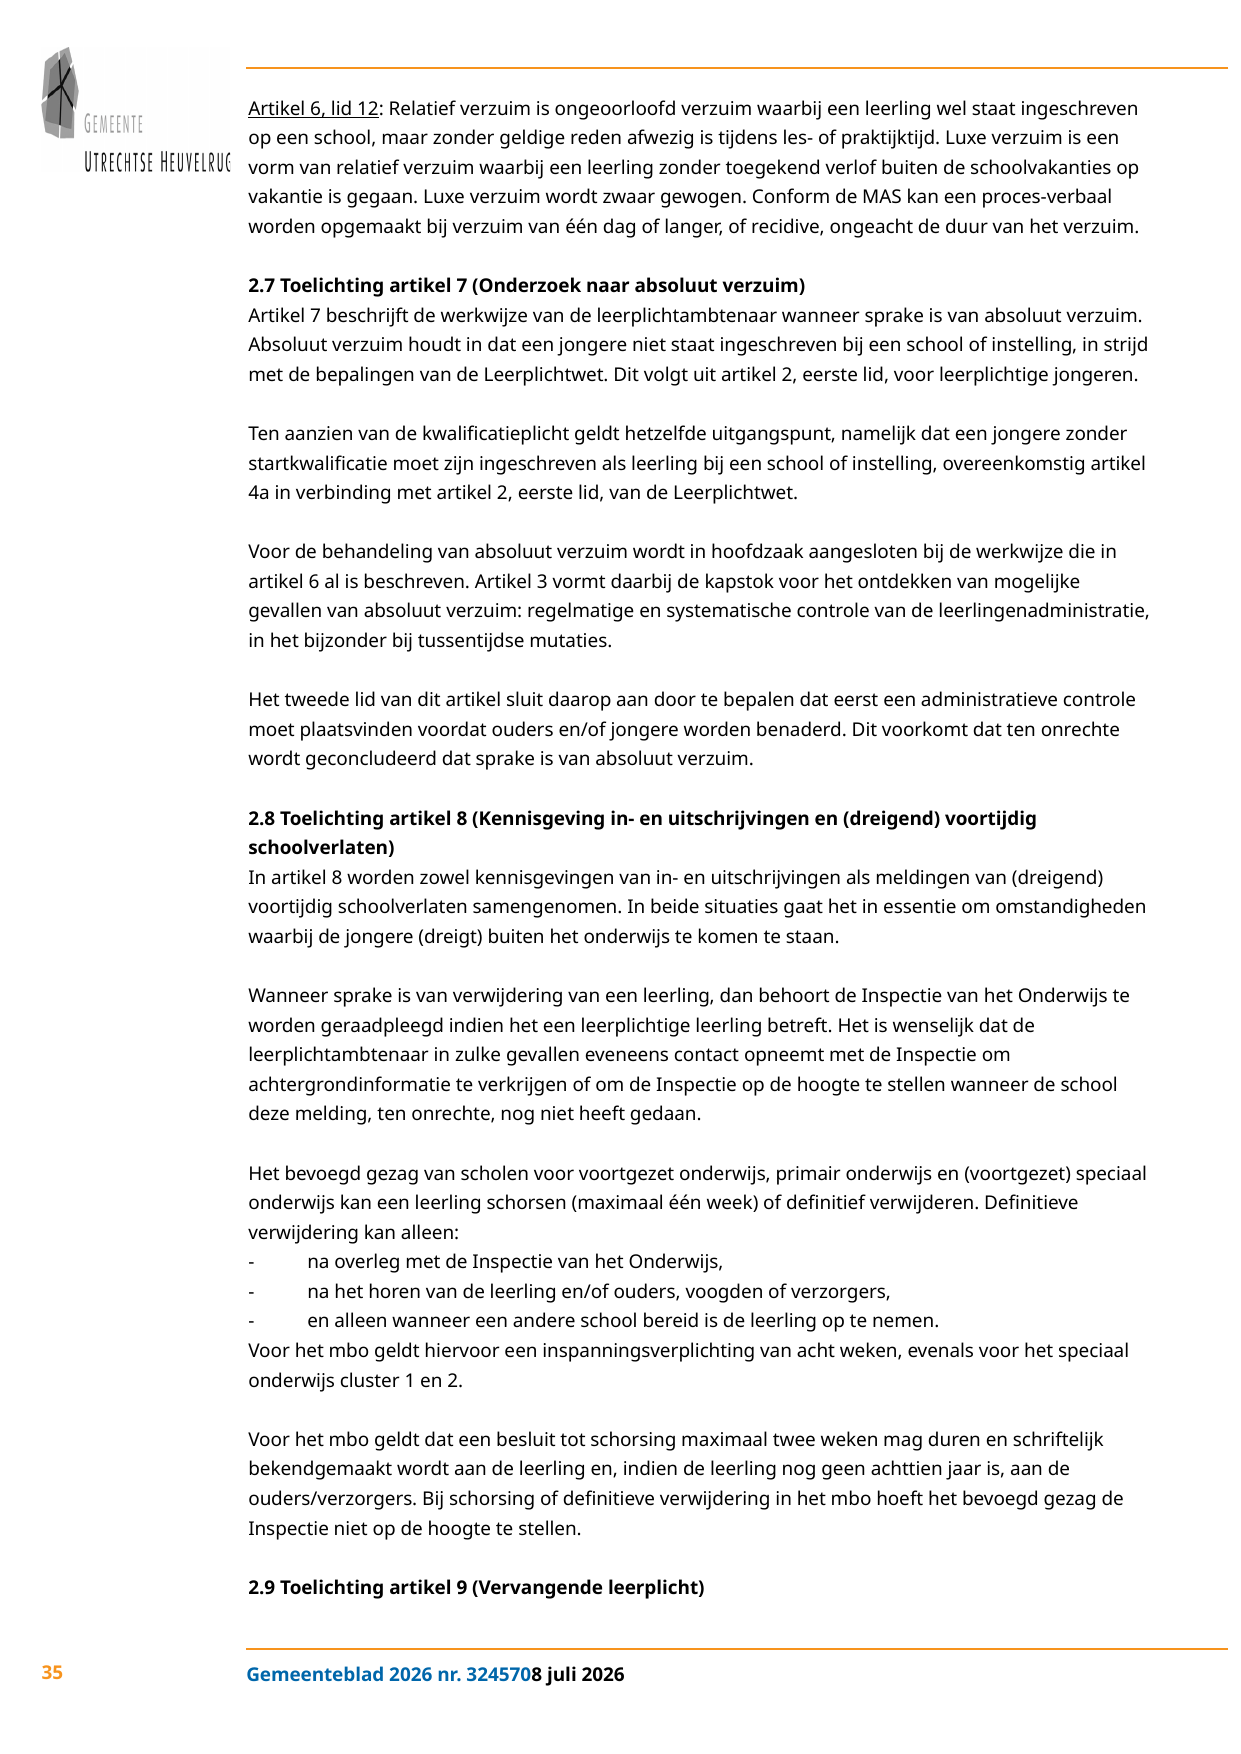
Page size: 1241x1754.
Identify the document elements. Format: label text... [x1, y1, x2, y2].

text 2.8 Toelichting artikel 8 (Kennisgeving in- en uitschrijvingen en (dreigend) voortijdig schoolverlaten) [248, 805, 1152, 860]
text Voor de behandeling van absoluut verzuim wordt in hoofdzaak aangesloten bij de werkwijze die in artikel 6 al is beschreven. Artikel 3 vormt daarbij de kapstok voor het ontdekken van mogelijke gevallen van absoluut verzuim: regelmatige en systematische controle van de leerlingenadministratie, in het bijzonder bij tussentijdse mutaties. [248, 538, 1152, 653]
list na overleg met de Inspectie van het Onderwijs, [248, 1248, 1152, 1274]
text Het tweede lid van dit artikel sluit daarop aan door te bepalen dat eerst een administratieve controle moet plaatsvinden voordat ouders en/of jongere worden benaderd. Dit voorkomt dat ten onrechte wordt geconcludeerd dat sprake is van absoluut verzuim. [248, 686, 1152, 771]
text 2.7 Toelichting artikel 7 (Onderzoek naar absoluut verzuim) [248, 272, 1152, 298]
text Artikel 6, lid 12: Relatief verzuim is ongeoorloofd verzuim waarbij een leerling wel staat ingeschreven op een school, maar zonder geldige reden afwezig is tijdens les- of praktijktijd. Luxe verzuim is een vorm van relatief verzuim waarbij een leerling zonder toegekend verlof buiten de schoolvakanties op vakantie is gegaan. Luxe verzuim wordt zwaar gewogen. Conform de MAS kan een proces-verbaal worden opgemaakt bij verzuim van één dag of langer, of recidive, ongeacht de duur van het verzuim. [248, 95, 1152, 239]
text Het bevoegd gezag van scholen voor voortgezet onderwijs, primair onderwijs en (voortgezet) speciaal onderwijs kan een leerling schorsen (maximaal één week) of definitief verwijderen. Definitieve verwijdering kan alleen: [248, 1160, 1152, 1245]
text Voor het mbo geldt hiervoor een inspanningsverplichting van acht weken, evenals voor het speciaal onderwijs cluster 1 en 2. [248, 1337, 1152, 1393]
list en alleen wanneer een andere school bereid is de leerling op te nemen. [248, 1308, 1152, 1333]
picture [41, 47, 231, 172]
text Wanneer sprake is van verwijdering van een leerling, dan behoort de Inspectie van het Onderwijs te worden geraadpleegd indien het een leerplichtige leerling betreft. Het is wenselijk dat de leerplichtambtenaar in zulke gevallen eveneens contact opneemt met de Inspectie om achtergrondinformatie te verkrijgen of om de Inspectie op de hoogte te stellen wanneer de school deze melding, ten onrechte, nog niet heeft gedaan. [248, 982, 1152, 1126]
text In artikel 8 worden zowel kennisgevingen van in- en uitschrijvingen als meldingen van (dreigend) voortijdig schoolverlaten samengenomen. In beide situaties gaat het in essentie om omstandigheden waarbij de jongere (dreigt) buiten het onderwijs te komen te staan. [248, 864, 1152, 949]
text Voor het mbo geldt dat een besluit tot schorsing maximaal twee weken mag duren en schriftelijk bekendgemaakt wordt aan de leerling en, indien de leerling nog geen achttien jaar is, aan de ouders/verzorgers. Bij schorsing of definitieve verwijdering in het mbo hoeft het bevoegd gezag de Inspectie niet op de hoogte te stellen. [248, 1426, 1152, 1541]
text Ten aanzien van de kwalificatieplicht geldt hetzelfde uitgangspunt, namelijk dat een jongere zonder startkwalificatie moet zijn ingeschreven als leerling bij een school of instelling, overeenkomstig artikel 4a in verbinding met artikel 2, eerste lid, van de Leerplichtwet. [248, 420, 1152, 505]
list na het horen van de leerling en/of ouders, voogden of verzorgers, [248, 1278, 1152, 1304]
text 2.9 Toelichting artikel 9 (Vervangende leerplicht) [248, 1574, 1152, 1600]
text Artikel 7 beschrijft de werkwijze van de leerplichtambtenaar wanneer sprake is van absoluut verzuim. Absoluut verzuim houdt in dat een jongere niet staat ingeschreven bij een school of instelling, in strijd met de bepalingen van de Leerplichtwet. Dit volgt uit artikel 2, eerste lid, voor leerplichtige jongeren. [248, 302, 1152, 387]
